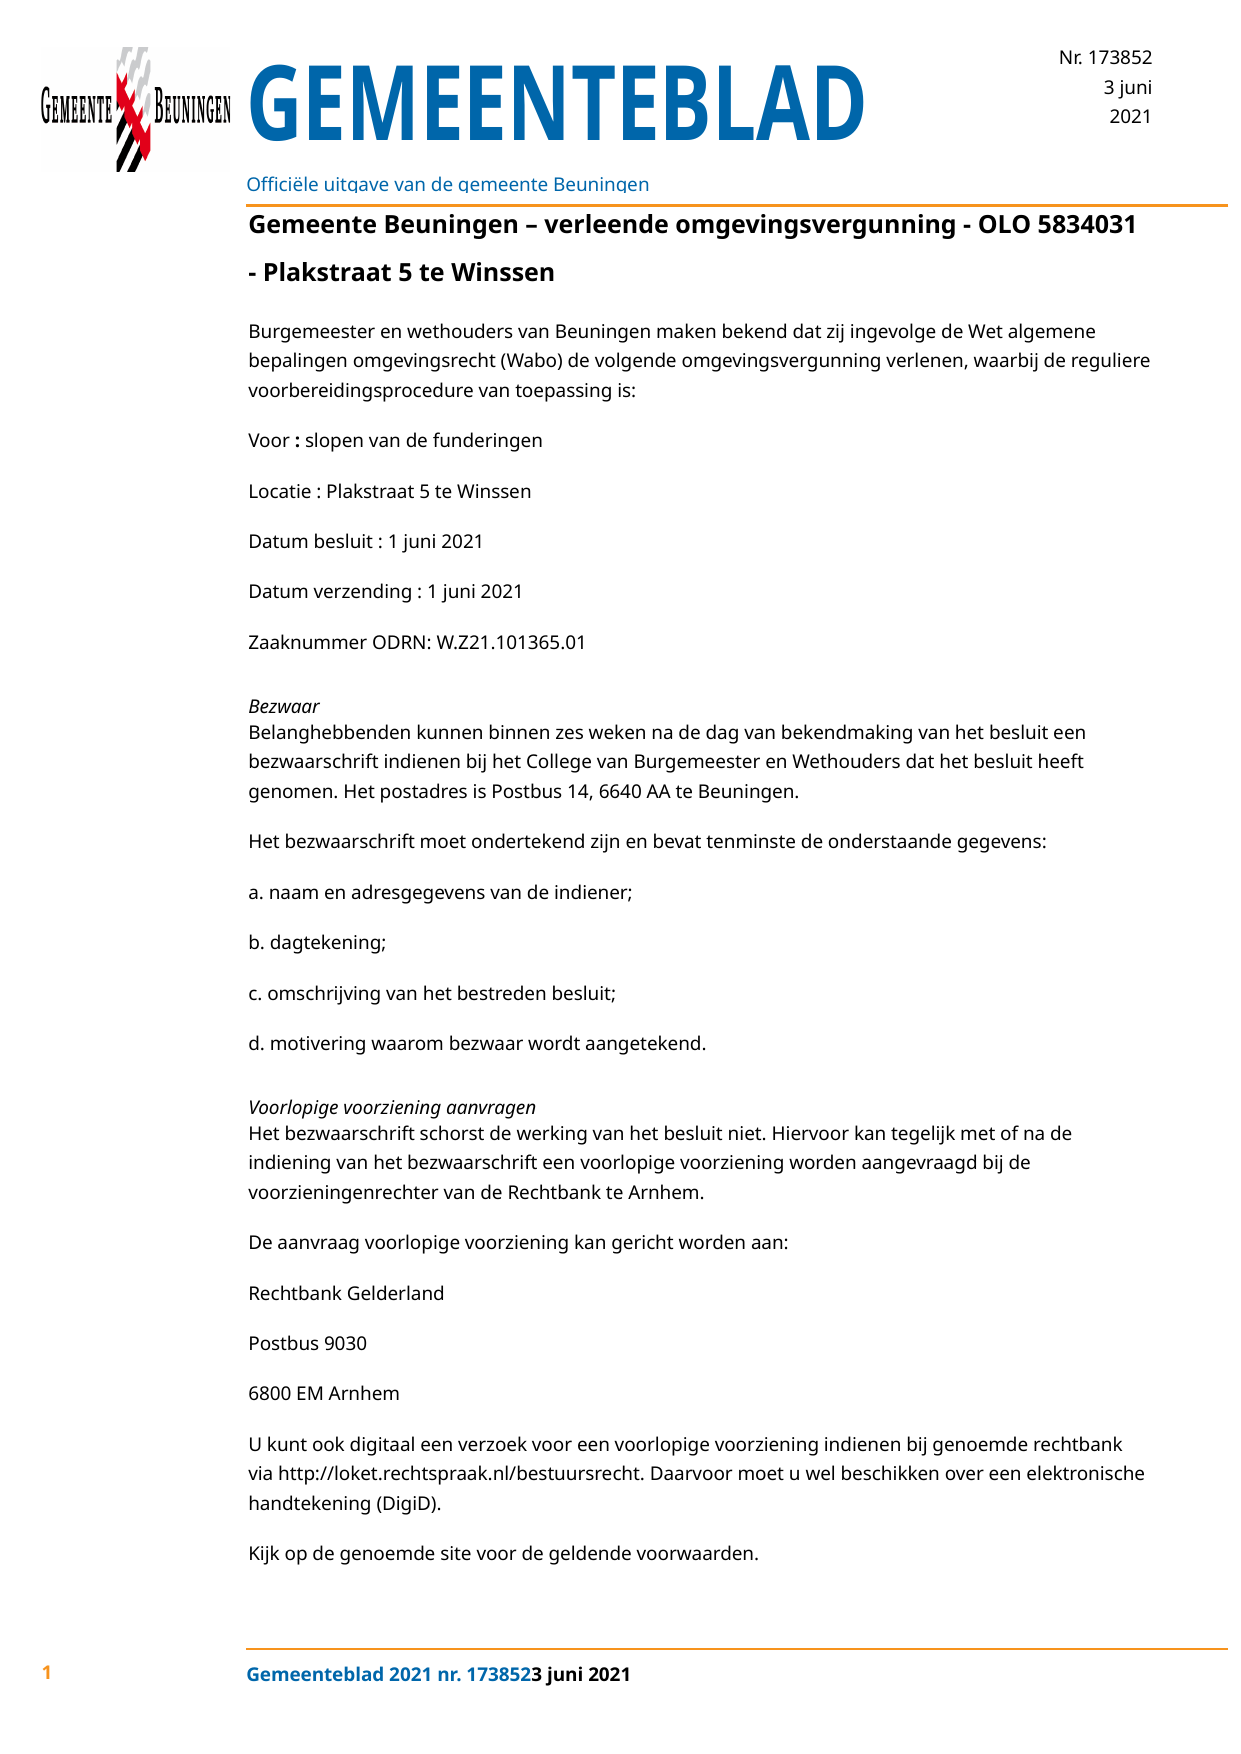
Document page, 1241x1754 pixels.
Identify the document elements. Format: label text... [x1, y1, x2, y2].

text Rechtbank Gelderland [248, 1280, 1152, 1306]
text U kunt ook digitaal een verzoek voor een voorlopige voorziening indienen bij genoemde rechtbank via http://loket.rechtspraak.nl/bestuursrecht. Daarvoor moet u wel beschikken over een elektronische handtekening (DigiD). [248, 1431, 1152, 1516]
text d. motivering waarom bezwaar wordt aangetekend. [248, 1030, 1152, 1056]
text 6800 EM Arnhem [248, 1381, 1152, 1406]
text Burgemeester en wethouders van Beuningen maken bekend dat zij ingevolge de Wet algemene bepalingen omgevingsrecht (Wabo) de volgende omgevingsvergunning verlenen, waarbij de reguliere voorbereidingsprocedure van toepassing is: [248, 318, 1152, 403]
text Postbus 9030 [248, 1330, 1152, 1356]
picture [41, 47, 231, 172]
text Belanghebbenden kunnen binnen zes weken na de dag van bekendmaking van het besluit een bezwaarschrift indienen bij het College van Burgemeester en Wethouders dat het besluit heeft genomen. Het postadres is Postbus 14, 6640 AA te Beuningen. [248, 719, 1152, 804]
text Gemeente Beuningen – verleende omgevingsvergunning - OLO 5834031 - Plakstraat 5 te Winssen [248, 207, 1152, 288]
text Voor : slopen van de funderingen [248, 427, 1152, 453]
text c. omschrijving van het bestreden besluit; [248, 980, 1152, 1005]
text Voorlopige voorziening aanvragen [248, 1094, 1152, 1120]
text Datum besluit : 1 juni 2021 [248, 528, 1152, 554]
text Het bezwaarschrift schorst de werking van het besluit niet. Hiervoor kan tegelijk met of na de indiening van het bezwaarschrift een voorlopige voorziening worden aangevraagd bij de voorzieningenrechter van de Rechtbank te Arnhem. [248, 1120, 1152, 1205]
text Locatie : Plakstraat 5 te Winssen [248, 478, 1152, 504]
text Het bezwaarschrift moet ondertekend zijn en bevat tenminste de onderstaande gegevens: [248, 828, 1152, 854]
text Kijk op de genoemde site voor de geldende voorwaarden. [248, 1541, 1152, 1566]
text b. dagtekening; [248, 929, 1152, 955]
text a. naam en adresgegevens van de indiener; [248, 879, 1152, 904]
text Bezwaar [248, 693, 1152, 719]
text Datum verzending : 1 juni 2021 [248, 579, 1152, 604]
text De aanvraag voorlopige voorziening kan gericht worden aan: [248, 1229, 1152, 1255]
text Zaaknummer ODRN: W.Z21.101365.01 [248, 629, 1152, 655]
